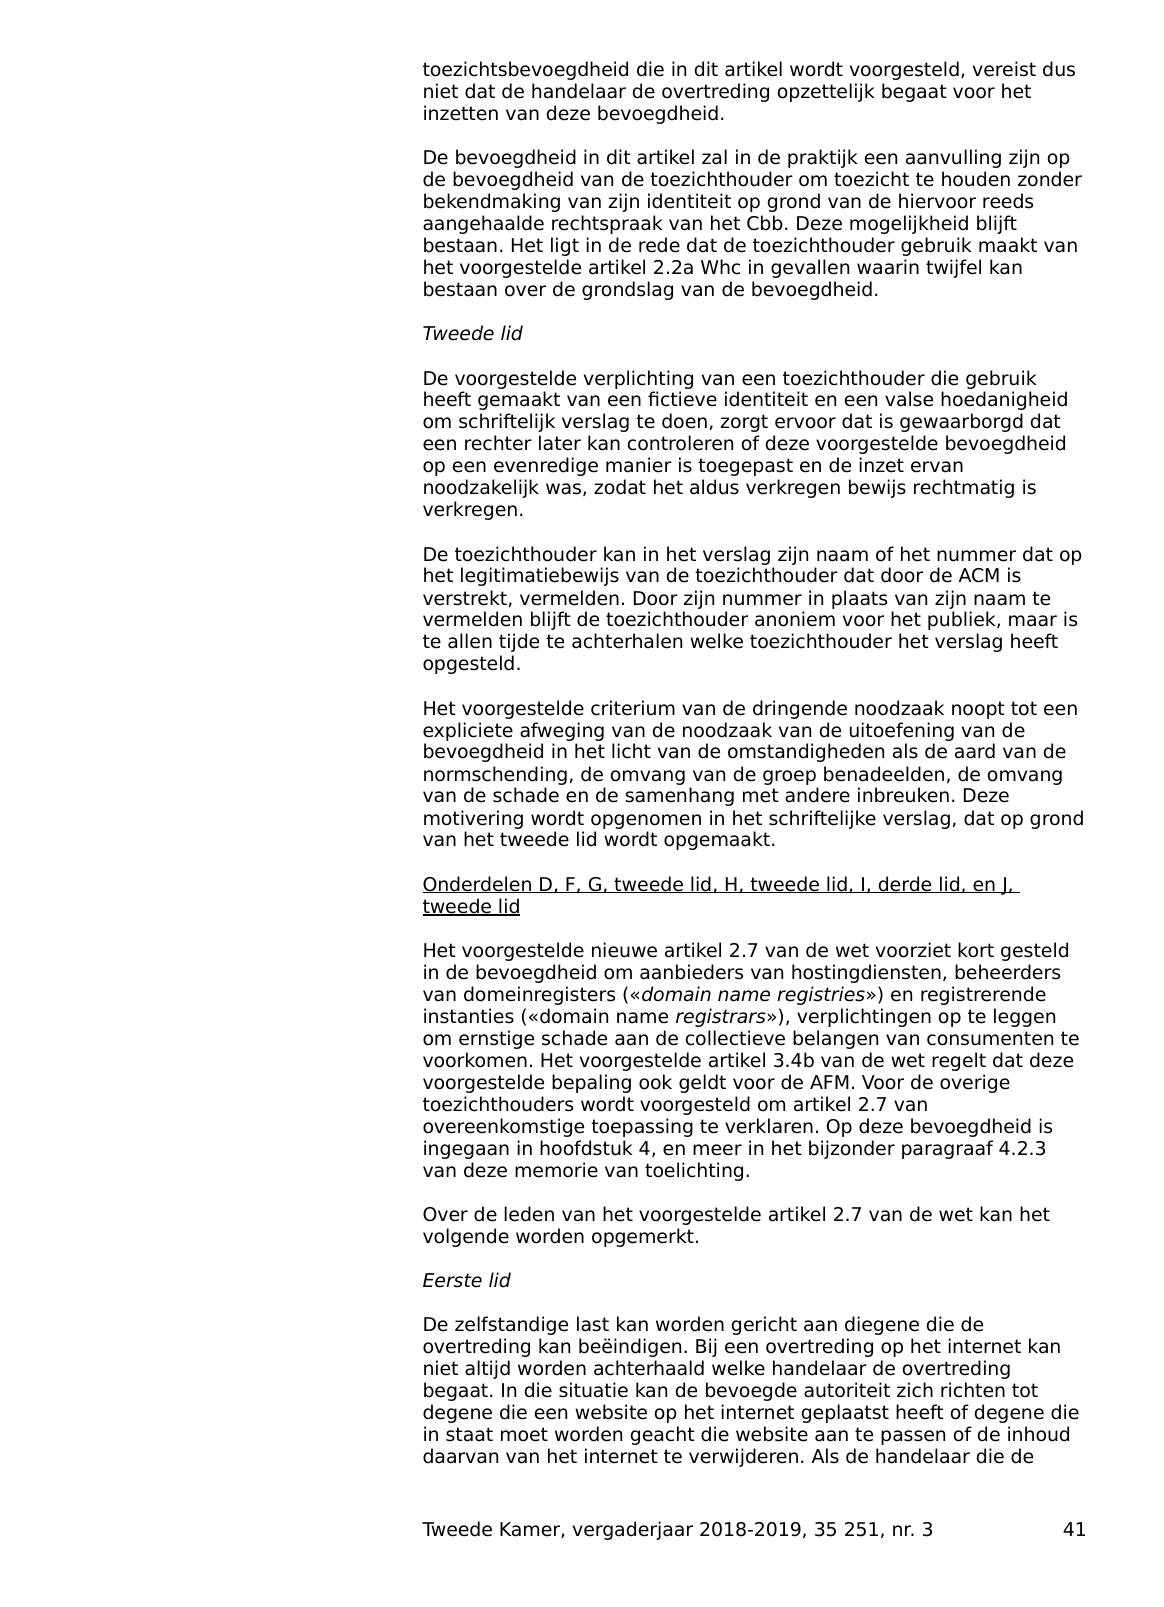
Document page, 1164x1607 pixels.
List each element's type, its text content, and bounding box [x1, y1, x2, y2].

subtitle Tweede lid [422, 323, 1087, 345]
text toezichtsbevoegdheid die in dit artikel wordt voorgesteld, vereist dus niet dat de handelaar de overtreding opzettelijk begaat voor het inzetten van deze bevoegdheid. [422, 59, 1087, 125]
subtitle Onderdelen D, F, G, tweede lid, H, tweede lid, I, derde lid, en J, tweede lid [422, 873, 1087, 917]
text Het voorgestelde criterium van de dringende noodzaak noopt tot een expliciete afweging van de noodzaak van de uitoefening van de bevoegdheid in het licht van de omstandigheden als de aard van de normschending, de omvang van de groep benadeelden, de omvang van de schade en de samenhang met andere inbreuken. Deze motivering wordt opgenomen in het schriftelijke verslag, dat op grond van het tweede lid wordt opgemaakt. [422, 697, 1087, 851]
subtitle Eerste lid [422, 1270, 1087, 1292]
text De voorgestelde verplichting van een toezichthouder die gebruik heeft gemaakt van een fictieve identiteit en een valse hoedanigheid om schriftelijk verslag te doen, zorgt ervoor dat is gewaarborgd dat een rechter later kan controleren of deze voorgestelde bevoegdheid op een evenredige manier is toegepast en de inzet ervan noodzakelijk was, zodat het aldus verkregen bewijs rechtmatig is verkregen. [422, 367, 1087, 521]
text De zelfstandige last kan worden gericht aan diegene die de overtreding kan beëindigen. Bij een overtreding op het internet kan niet altijd worden achterhaald welke handelaar de overtreding begaat. In die situatie kan de bevoegde autoriteit zich richten tot degene die een website op het internet geplaatst heeft of degene die in staat moet worden geacht die website aan te passen of de inhoud daarvan van het internet te verwijderen. Als de handelaar die de [422, 1314, 1087, 1468]
text De toezichthouder kan in het verslag zijn naam of het nummer dat op het legitimatiebewijs van de toezichthouder dat door de ACM is verstrekt, vermelden. Door zijn nummer in plaats van zijn naam te vermelden blijft de toezichthouder anoniem voor het publiek, maar is te allen tijde te achterhalen welke toezichthouder het verslag heeft opgesteld. [422, 543, 1087, 675]
text Over de leden van het voorgestelde artikel 2.7 van de wet kan het volgende worden opgemerkt. [422, 1204, 1087, 1248]
text De bevoegdheid in dit artikel zal in de praktijk een aanvulling zijn op de bevoegdheid van de toezichthouder om toezicht te houden zonder bekendmaking van zijn identiteit op grond van de hiervoor reeds aangehaalde rechtspraak van het Cbb. Deze mogelijkheid blijft bestaan. Het ligt in de rede dat de toezichthouder gebruik maakt van het voorgestelde artikel 2.2a Whc in gevallen waarin twijfel kan bestaan over de grondslag van de bevoegdheid. [422, 147, 1087, 301]
text Het voorgestelde nieuwe artikel 2.7 van de wet voorziet kort gesteld in de bevoegdheid om aanbieders van hostingdiensten, beheerders van domeinregisters («domain name registries») en registrerende instanties («domain name registrars»), verplichtingen op te leggen om ernstige schade aan de collectieve belangen van consumenten te voorkomen. Het voorgestelde artikel 3.4b van de wet regelt dat deze voorgestelde bepaling ook geldt voor de AFM. Voor de overige toezichthouders wordt voorgesteld om artikel 2.7 van overeenkomstige toepassing te verklaren. Op deze bevoegdheid is ingegaan in hoofdstuk 4, en meer in het bijzonder paragraaf 4.2.3 van deze memorie van toelichting. [422, 940, 1087, 1181]
